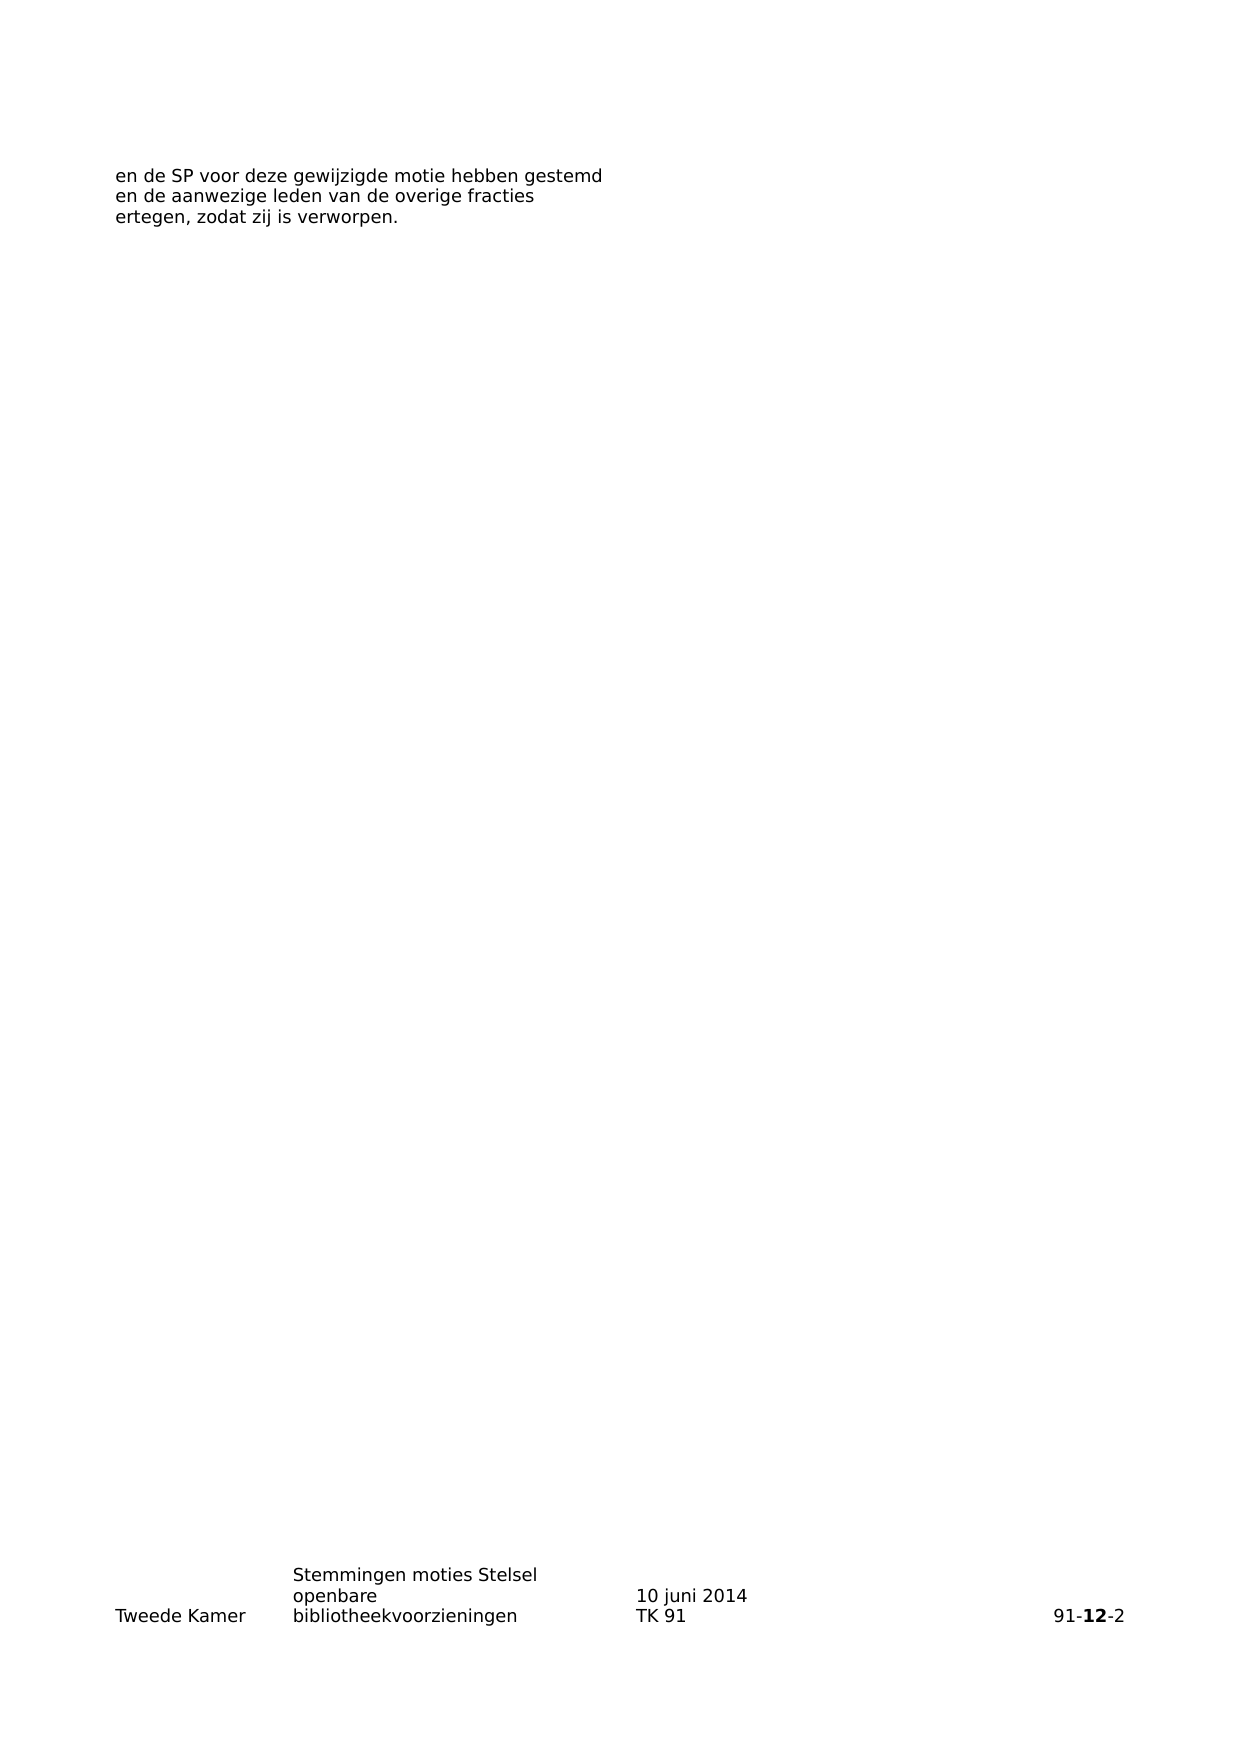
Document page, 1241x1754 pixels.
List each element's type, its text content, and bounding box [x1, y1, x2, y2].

text en de SP voor deze gewijzigde motie hebben gestemd en de aanwezige leden van de overige fracties ertegen, zodat zij is verworpen. [115, 165, 605, 228]
